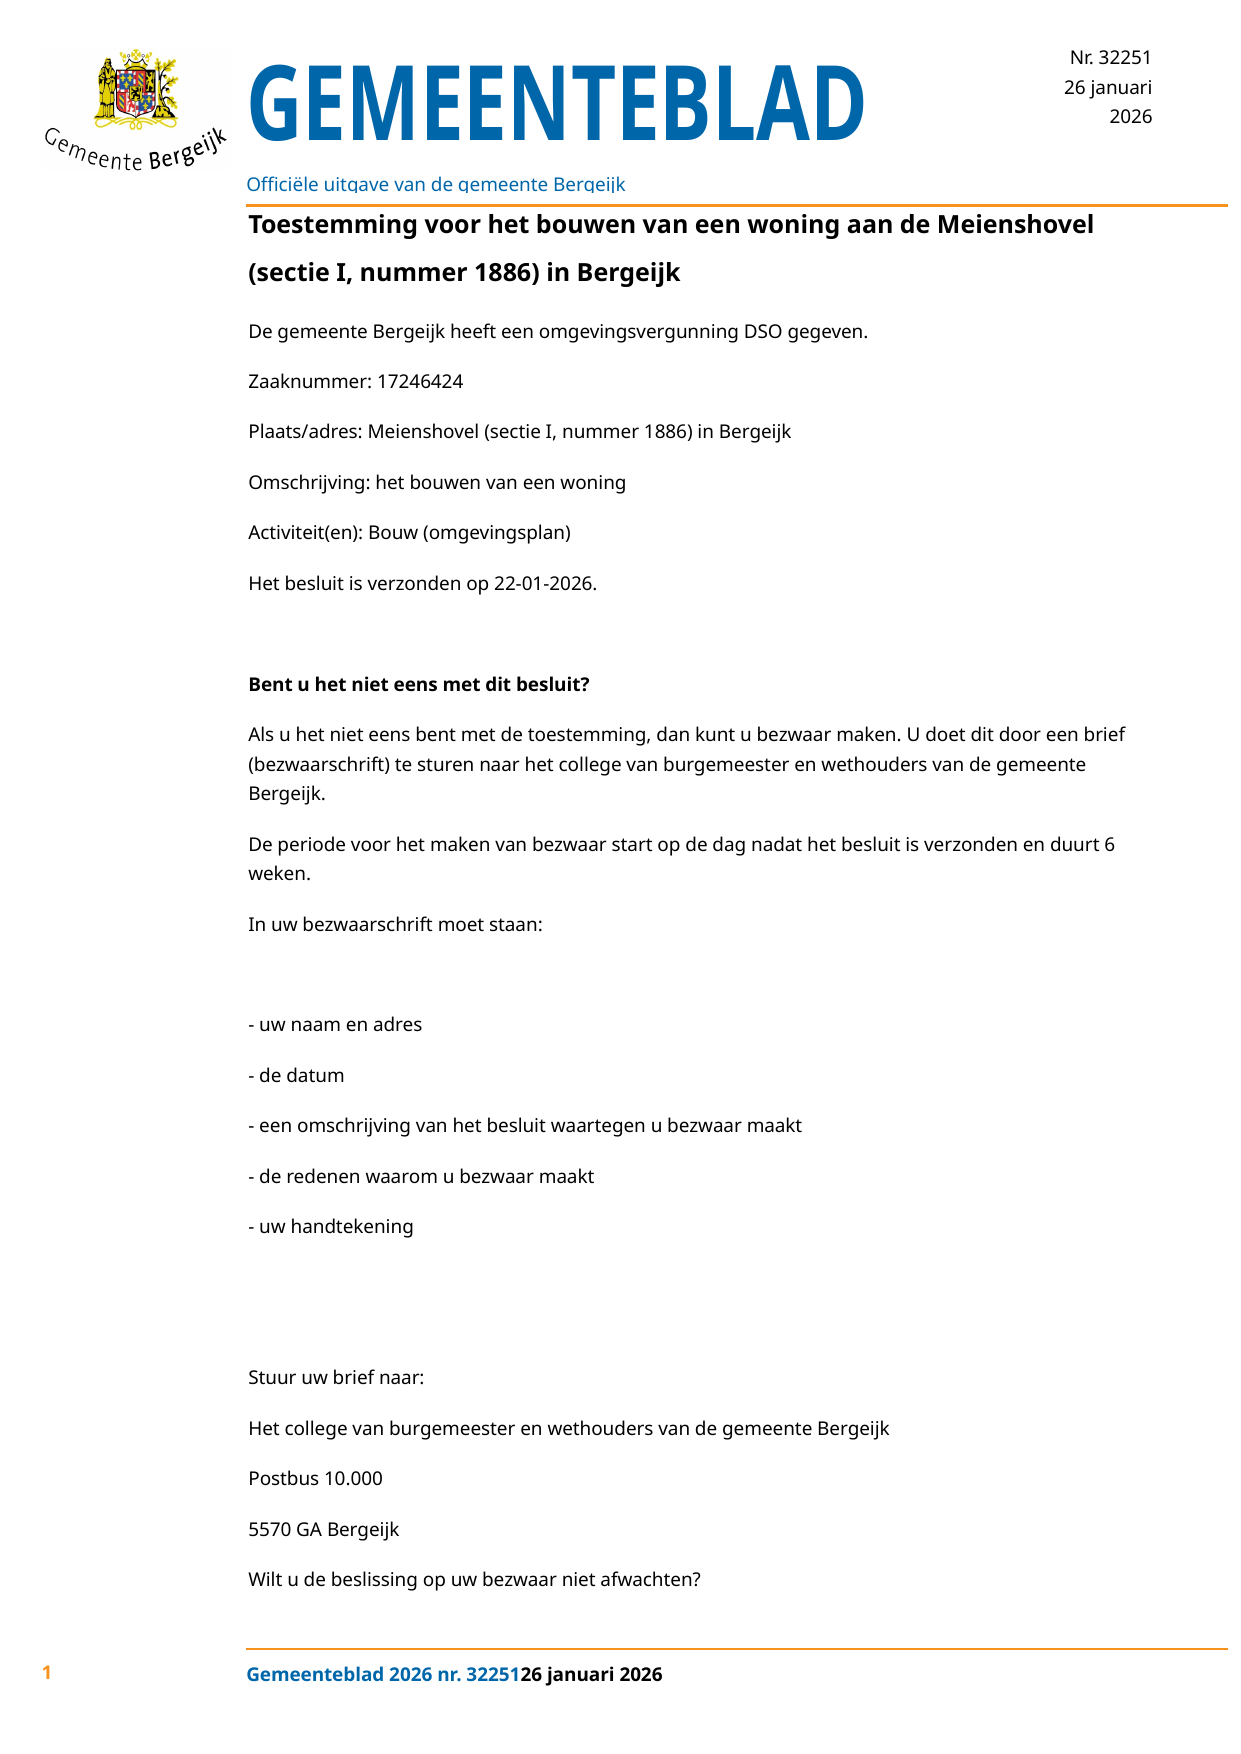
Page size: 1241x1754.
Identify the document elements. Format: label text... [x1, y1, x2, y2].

text De gemeente Bergeijk heeft een omgevingsvergunning DSO gegeven. [248, 318, 1152, 344]
text 5570 GA Bergeijk [248, 1516, 1152, 1542]
text Als u het niet eens bent met de toestemming, dan kunt u bezwaar maken. U doet dit door een brief (bezwaarschrift) te sturen naar het college van burgemeester en wethouders van de gemeente Bergeijk. [248, 721, 1152, 806]
text Activiteit(en): Bouw (omgevingsplan) [248, 519, 1152, 545]
text - uw naam en adres [248, 1012, 1152, 1037]
text Plaats/adres: Meienshovel (sectie I, nummer 1886) in Bergeijk [248, 419, 1152, 444]
text Toestemming voor het bouwen van een woning aan de Meienshovel (sectie I, nummer 1886) in Bergeijk [248, 207, 1152, 288]
text Het college van burgemeester en wethouders van de gemeente Bergeijk [248, 1415, 1152, 1441]
text Het besluit is verzonden op 22-01-2026. [248, 570, 1152, 596]
text Omschrijving: het bouwen van een woning [248, 469, 1152, 495]
text Bent u het niet eens met dit besluit? [248, 671, 1152, 697]
text Stuur uw brief naar: [248, 1364, 1152, 1390]
text - uw handtekening [248, 1213, 1152, 1239]
text Postbus 10.000 [248, 1465, 1152, 1491]
text De periode voor het maken van bezwaar start op de dag nadat het besluit is verzonden en duurt 6 weken. [248, 831, 1152, 886]
text Wilt u de beslissing op uw bezwaar niet afwachten? [248, 1566, 1152, 1592]
picture [41, 47, 231, 172]
text - de datum [248, 1062, 1152, 1088]
text Zaaknummer: 17246424 [248, 368, 1152, 394]
text - een omschrijving van het besluit waartegen u bezwaar maakt [248, 1112, 1152, 1138]
text In uw bezwaarschrift moet staan: [248, 911, 1152, 937]
text - de redenen waarom u bezwaar maakt [248, 1163, 1152, 1189]
